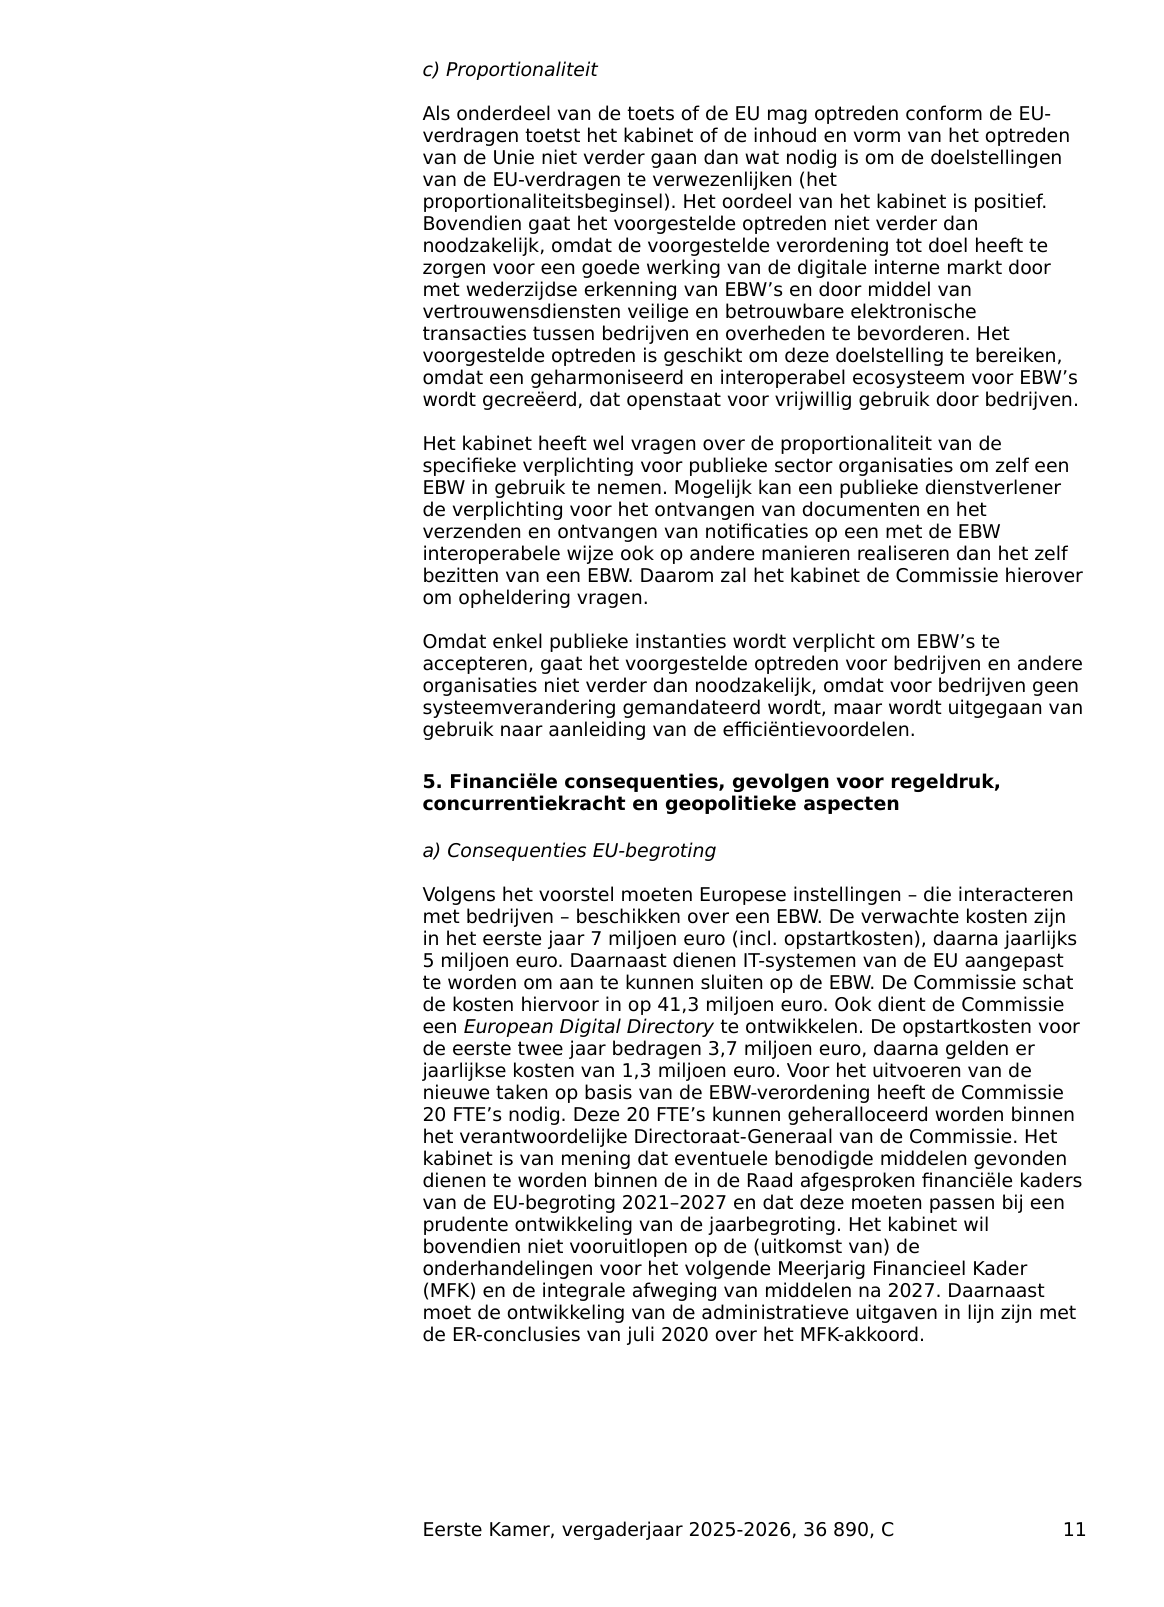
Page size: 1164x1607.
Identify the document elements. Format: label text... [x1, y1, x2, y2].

text Als onderdeel van de toets of de EU mag optreden conform de EU-verdragen toetst het kabinet of de inhoud en vorm van het optreden van de Unie niet verder gaan dan wat nodig is om de doelstellingen van de EU-verdragen te verwezenlijken (het proportionaliteitsbeginsel). Het oordeel van het kabinet is positief. Bovendien gaat het voorgestelde optreden niet verder dan noodzakelijk, omdat de voorgestelde verordening tot doel heeft te zorgen voor een goede werking van de digitale interne markt door met wederzijdse erkenning van EBW’s en door middel van vertrouwensdiensten veilige en betrouwbare elektronische transacties tussen bedrijven en overheden te bevorderen. Het voorgestelde optreden is geschikt om deze doelstelling te bereiken, omdat een geharmoniseerd en interoperabel ecosysteem voor EBW’s wordt gecreëerd, dat openstaat voor vrijwillig gebruik door bedrijven. [422, 103, 1087, 411]
text Omdat enkel publieke instanties wordt verplicht om EBW’s te accepteren, gaat het voorgestelde optreden voor bedrijven en andere organisaties niet verder dan noodzakelijk, omdat voor bedrijven geen systeemverandering gemandateerd wordt, maar wordt uitgegaan van gebruik naar aanleiding van de efficiëntievoordelen. [422, 631, 1087, 741]
text Volgens het voorstel moeten Europese instellingen – die interacteren met bedrijven – beschikken over een EBW. De verwachte kosten zijn in het eerste jaar 7 miljoen euro (incl. opstartkosten), daarna jaarlijks 5 miljoen euro. Daarnaast dienen IT-systemen van de EU aangepast te worden om aan te kunnen sluiten op de EBW. De Commissie schat de kosten hiervoor in op 41,3 miljoen euro. Ook dient de Commissie een European Digital Directory te ontwikkelen. De opstartkosten voor de eerste twee jaar bedragen 3,7 miljoen euro, daarna gelden er jaarlijkse kosten van 1,3 miljoen euro. Voor het uitvoeren van de nieuwe taken op basis van de EBW-verordening heeft de Commissie 20 FTE’s nodig. Deze 20 FTE’s kunnen geheralloceerd worden binnen het verantwoordelijke Directoraat-Generaal van de Commissie. Het kabinet is van mening dat eventuele benodigde middelen gevonden dienen te worden binnen de in de Raad afgesproken financiële kaders van de EU-begroting 2021–2027 en dat deze moeten passen bij een prudente ontwikkeling van de jaarbegroting. Het kabinet wil bovendien niet vooruitlopen op de (uitkomst van) de onderhandelingen voor het volgende Meerjarig Financieel Kader (MFK) en de integrale afweging van middelen na 2027. Daarnaast moet de ontwikkeling van de administratieve uitgaven in lijn zijn met de ER-conclusies van juli 2020 over het MFK-akkoord. [422, 884, 1087, 1346]
subtitle a) Consequenties EU-begroting [422, 840, 1087, 862]
subtitle 5. Financiële consequenties, gevolgen voor regeldruk, concurrentiekracht en geopolitieke aspecten [422, 771, 1087, 815]
subtitle c) Proportionaliteit [422, 59, 1087, 81]
text Het kabinet heeft wel vragen over de proportionaliteit van de specifieke verplichting voor publieke sector organisaties om zelf een EBW in gebruik te nemen. Mogelijk kan een publieke dienstverlener de verplichting voor het ontvangen van documenten en het verzenden en ontvangen van notificaties op een met de EBW interoperabele wijze ook op andere manieren realiseren dan het zelf bezitten van een EBW. Daarom zal het kabinet de Commissie hierover om opheldering vragen. [422, 433, 1087, 609]
